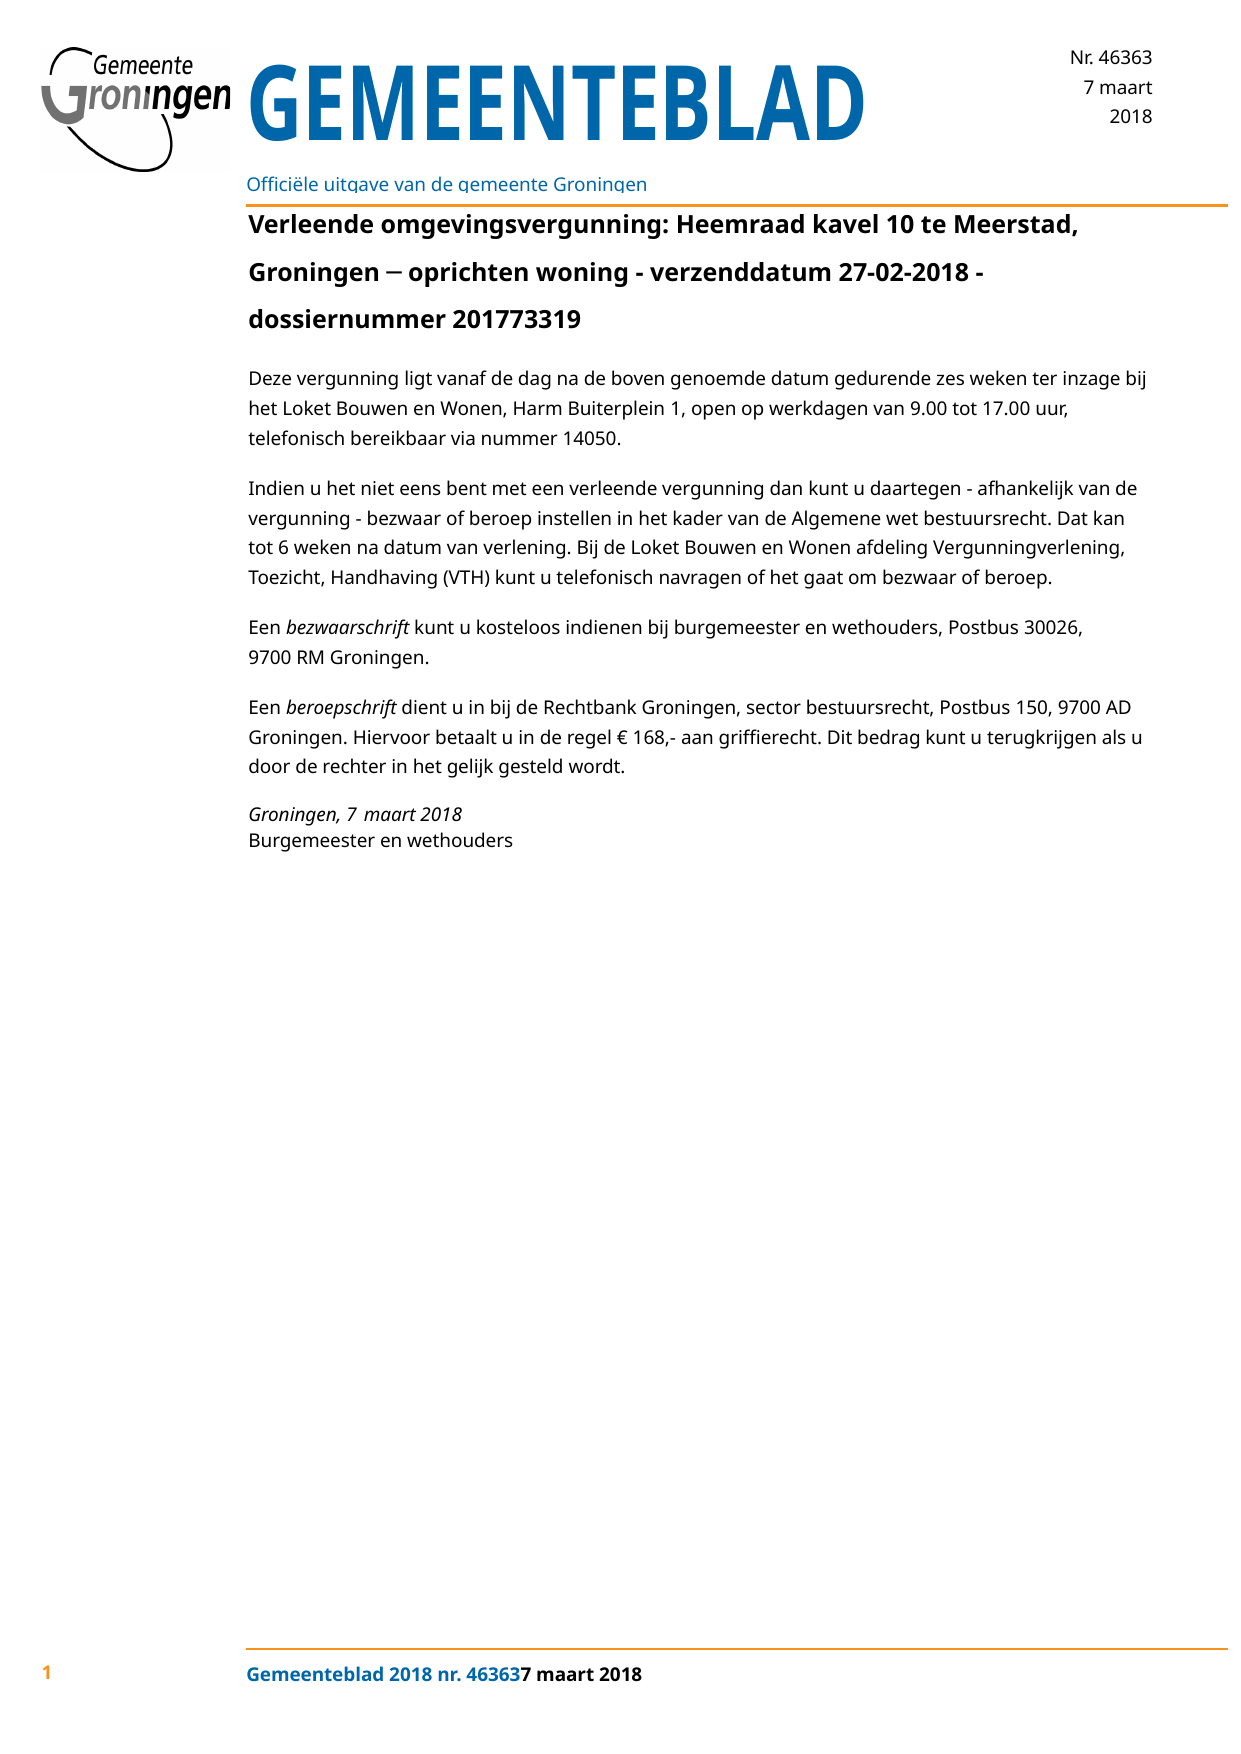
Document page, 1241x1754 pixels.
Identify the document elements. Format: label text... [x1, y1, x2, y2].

text Groningen, 7 maart 2018 [248, 801, 1152, 827]
text Indien u het niet eens bent met een verleende vergunning dan kunt u daartegen - afhankelijk van de vergunning - bezwaar of beroep instellen in het kader van de Algemene wet bestuursrecht. Dat kan tot 6 weken na datum van verlening. Bij de Loket Bouwen en Wonen afdeling Vergunningverlening, Toezicht, Handhaving (VTH) kunt u telefonisch navragen of het gaat om bezwaar of beroep. [248, 475, 1152, 589]
text Een beroepschrift dient u in bij de Rechtbank Groningen, sector bestuursrecht, Postbus 150, 9700 AD Groningen. Hiervoor betaalt u in de regel € 168,- aan griffierecht. Dit bedrag kunt u terugkrijgen als u door de rechter in het gelijk gesteld wordt. [248, 694, 1152, 779]
text Verleende omgevingsvergunning: Heemraad kavel 10 te Meerstad, Groningen ─ oprichten woning - verzenddatum 27-02-2018 - dossiernummer 201773319 [248, 207, 1152, 336]
text Deze vergunning ligt vanaf de dag na de boven genoemde datum gedurende zes weken ter inzage bij het Loket Bouwen en Wonen, Harm Buiterplein 1, open op werkdagen van 9.00 tot 17.00 uur, telefonisch bereikbaar via nummer 14050. [248, 366, 1152, 450]
text Burgemeester en wethouders [248, 827, 1152, 853]
text Een bezwaarschrift kunt u kosteloos indienen bij burgemeester en wethouders, Postbus 30026, 9700 RM Groningen. [248, 614, 1152, 669]
picture [41, 47, 231, 172]
